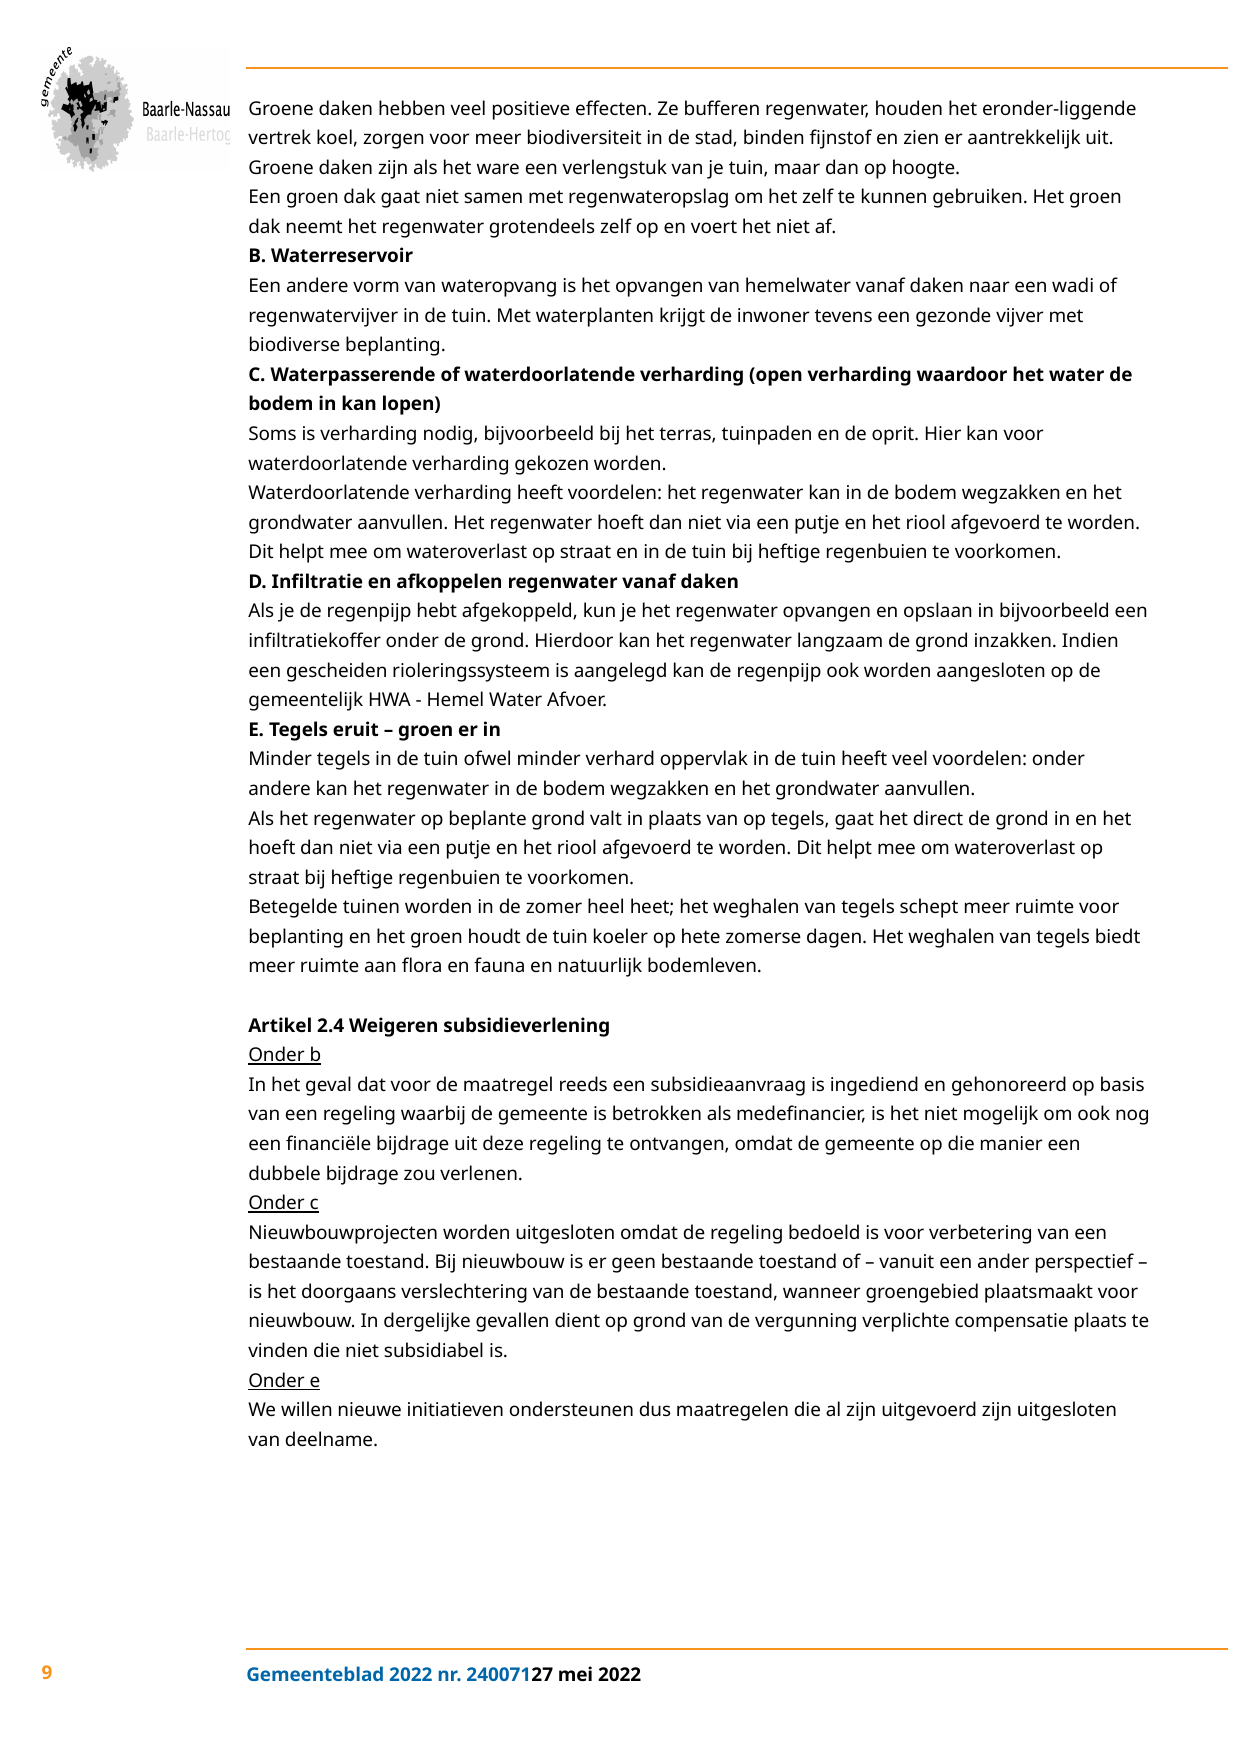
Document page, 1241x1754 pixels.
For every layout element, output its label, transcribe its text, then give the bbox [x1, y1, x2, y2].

text Artikel 2.4 Weigeren subsidieverlening [248, 1012, 1152, 1038]
text Minder tegels in de tuin ofwel minder verhard oppervlak in de tuin heeft veel voordelen: onder andere kan het regenwater in de bodem wegzakken en het grondwater aanvullen. [248, 746, 1152, 801]
text Onder e [248, 1367, 1152, 1393]
text Groene daken hebben veel positieve effecten. Ze bufferen regenwater, houden het eronder-liggende vertrek koel, zorgen voor meer biodiversiteit in de stad, binden fijnstof en zien er aantrekkelijk uit. Groene daken zijn als het ware een verlengstuk van je tuin, maar dan op hoogte. [248, 95, 1152, 180]
text We willen nieuwe initiatieven ondersteunen dus maatregelen die al zijn uitgevoerd zijn uitgesloten van deelname. [248, 1396, 1152, 1452]
text D. Infiltratie en afkoppelen regenwater vanaf daken [248, 568, 1152, 594]
text Waterdoorlatende verharding heeft voordelen: het regenwater kan in de bodem wegzakken en het grondwater aanvullen. Het regenwater hoeft dan niet via een putje en het riool afgevoerd te worden. Dit helpt mee om wateroverlast op straat en in de tuin bij heftige regenbuien te voorkomen. [248, 479, 1152, 564]
text E. Tegels eruit – groen er in [248, 716, 1152, 742]
text Onder b [248, 1041, 1152, 1067]
text Een andere vorm van wateropvang is het opvangen van hemelwater vanaf daken naar een wadi of regenwatervijver in de tuin. Met waterplanten krijgt de inwoner tevens een gezonde vijver met biodiverse beplanting. [248, 272, 1152, 357]
text Als het regenwater op beplante grond valt in plaats van op tegels, gaat het direct de grond in en het hoeft dan niet via een putje en het riool afgevoerd te worden. Dit helpt mee om wateroverlast op straat bij heftige regenbuien te voorkomen. [248, 805, 1152, 890]
text Onder c [248, 1189, 1152, 1215]
picture [41, 47, 231, 172]
text C. Waterpasserende of waterdoorlatende verharding (open verharding waardoor het water de bodem in kan lopen) [248, 361, 1152, 416]
text In het geval dat voor de maatregel reeds een subsidieaanvraag is ingediend en gehonoreerd op basis van een regeling waarbij de gemeente is betrokken als medefinancier, is het niet mogelijk om ook nog een financiële bijdrage uit deze regeling te ontvangen, omdat de gemeente op die manier een dubbele bijdrage zou verlenen. [248, 1071, 1152, 1186]
text Een groen dak gaat niet samen met regenwateropslag om het zelf te kunnen gebruiken. Het groen dak neemt het regenwater grotendeels zelf op en voert het niet af. [248, 183, 1152, 239]
text Betegelde tuinen worden in de zomer heel heet; het weghalen van tegels schept meer ruimte voor beplanting en het groen houdt de tuin koeler op hete zomerse dagen. Het weghalen van tegels biedt meer ruimte aan flora en fauna en natuurlijk bodemleven. [248, 893, 1152, 978]
text B. Waterreservoir [248, 243, 1152, 268]
text Als je de regenpijp hebt afgekoppeld, kun je het regenwater opvangen en opslaan in bijvoorbeeld een infiltratiekoffer onder de grond. Hierdoor kan het regenwater langzaam de grond inzakken. Indien een gescheiden rioleringssysteem is aangelegd kan de regenpijp ook worden aangesloten op de gemeentelijk HWA - Hemel Water Afvoer. [248, 598, 1152, 712]
text Soms is verharding nodig, bijvoorbeeld bij het terras, tuinpaden en de oprit. Hier kan voor waterdoorlatende verharding gekozen worden. [248, 420, 1152, 476]
text Nieuwbouwprojecten worden uitgesloten omdat de regeling bedoeld is voor verbetering van een bestaande toestand. Bij nieuwbouw is er geen bestaande toestand of – vanuit een ander perspectief – is het doorgaans verslechtering van de bestaande toestand, wanneer groengebied plaatsmaakt voor nieuwbouw. In dergelijke gevallen dient op grond van de vergunning verplichte compensatie plaats te vinden die niet subsidiabel is. [248, 1219, 1152, 1363]
